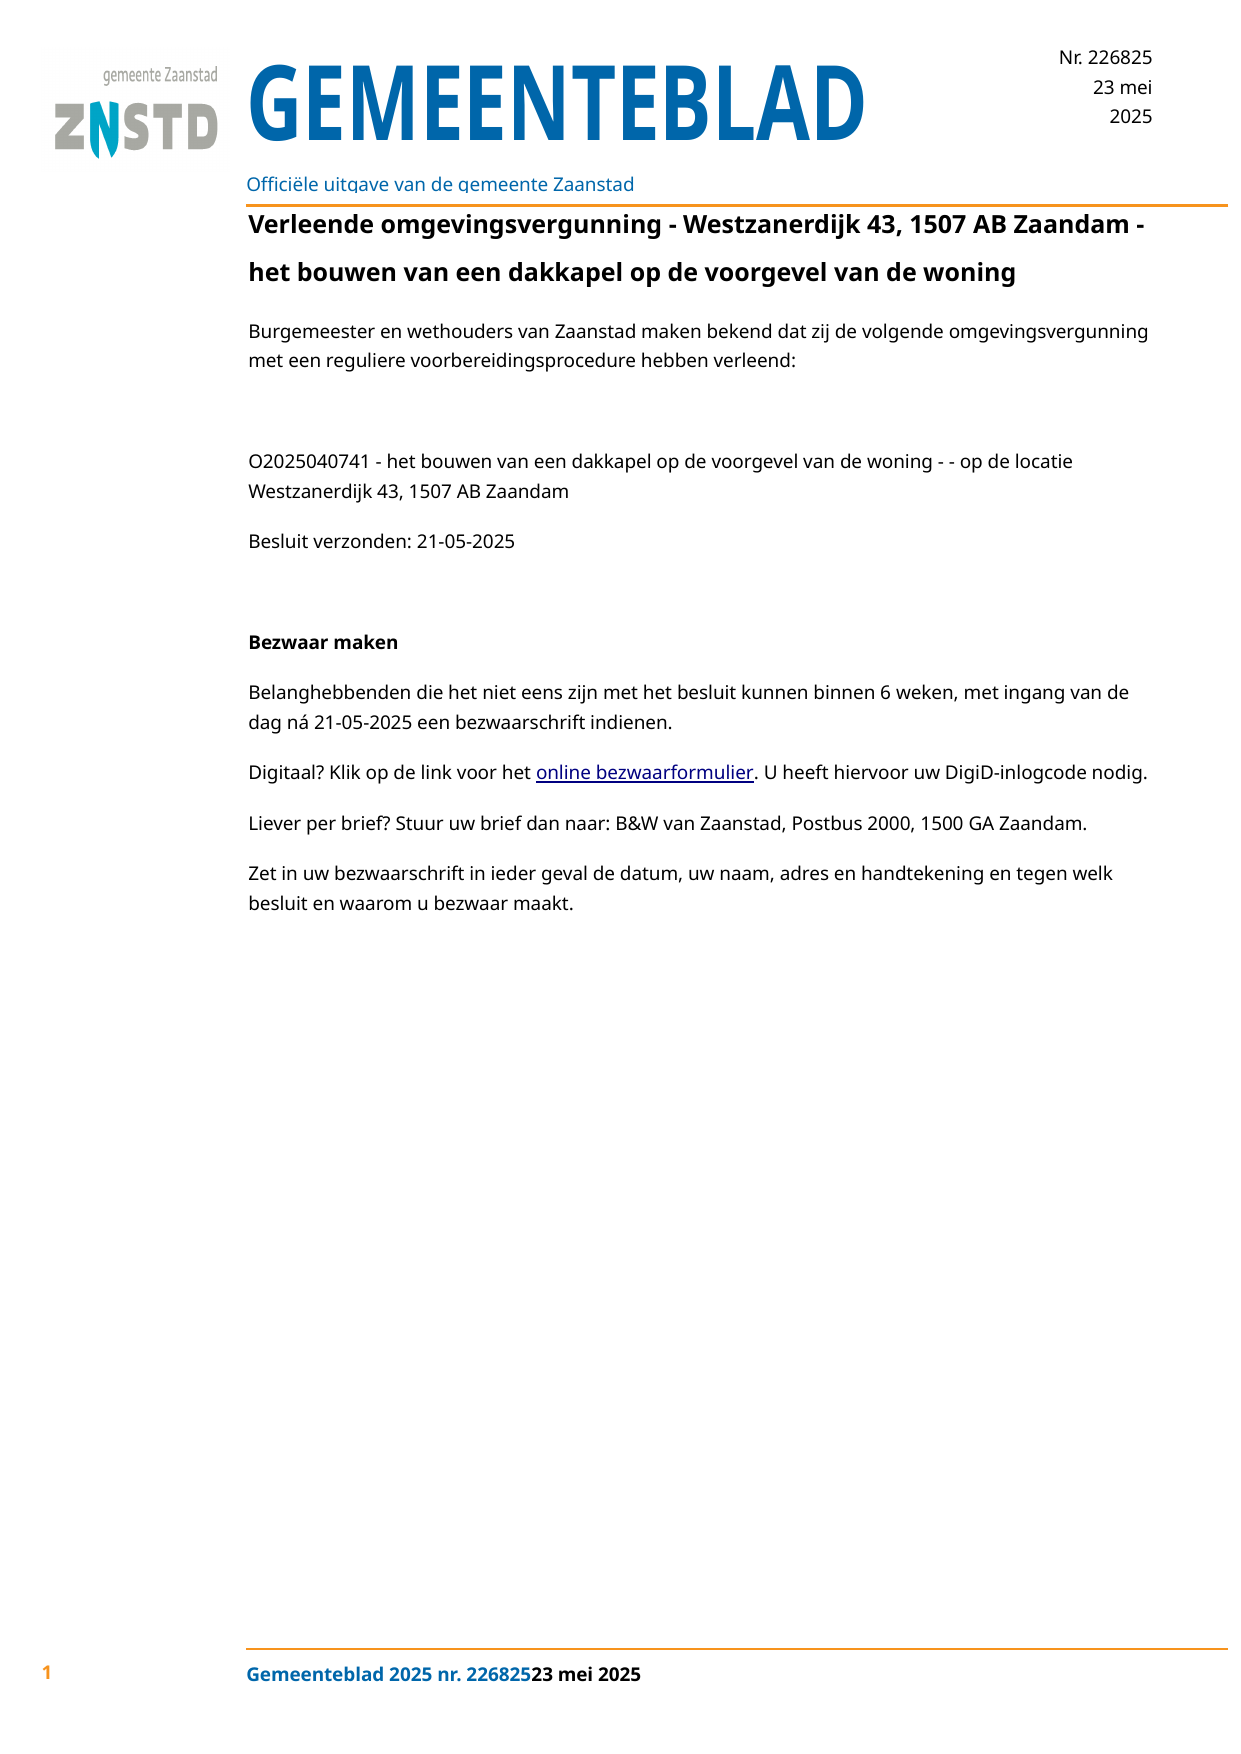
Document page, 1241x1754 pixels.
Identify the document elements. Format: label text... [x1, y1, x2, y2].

text Liever per brief? Stuur uw brief dan naar: B&W van Zaanstad, Postbus 2000, 1500 GA Zaandam. [248, 810, 1152, 836]
text Zet in uw bezwaarschrift in ieder geval de datum, uw naam, adres en handtekening en tegen welk besluit en waarom u bezwaar maakt. [248, 860, 1152, 916]
picture [41, 47, 231, 172]
text O2025040741 - het bouwen van een dakkapel op de voorgevel van de woning - - op de locatie Westzanerdijk 43, 1507 AB Zaandam [248, 448, 1152, 504]
text Belanghebbenden die het niet eens zijn met het besluit kunnen binnen 6 weken, met ingang van de dag ná 21-05-2025 een bezwaarschrift indienen. [248, 679, 1152, 735]
text Burgemeester en wethouders van Zaanstad maken bekend dat zij de volgende omgevingsvergunning met een reguliere voorbereidingsprocedure hebben verleend: [248, 318, 1152, 373]
text Bezwaar maken [248, 629, 1152, 655]
text Besluit verzonden: 21-05-2025 [248, 528, 1152, 554]
text Verleende omgevingsvergunning - Westzanerdijk 43, 1507 AB Zaandam - het bouwen van een dakkapel op de voorgevel van de woning [248, 207, 1152, 288]
text Digitaal? Klik op de link voor het online bezwaarformulier. U heeft hiervoor uw DigiD-inlogcode nodig. [248, 759, 1152, 785]
